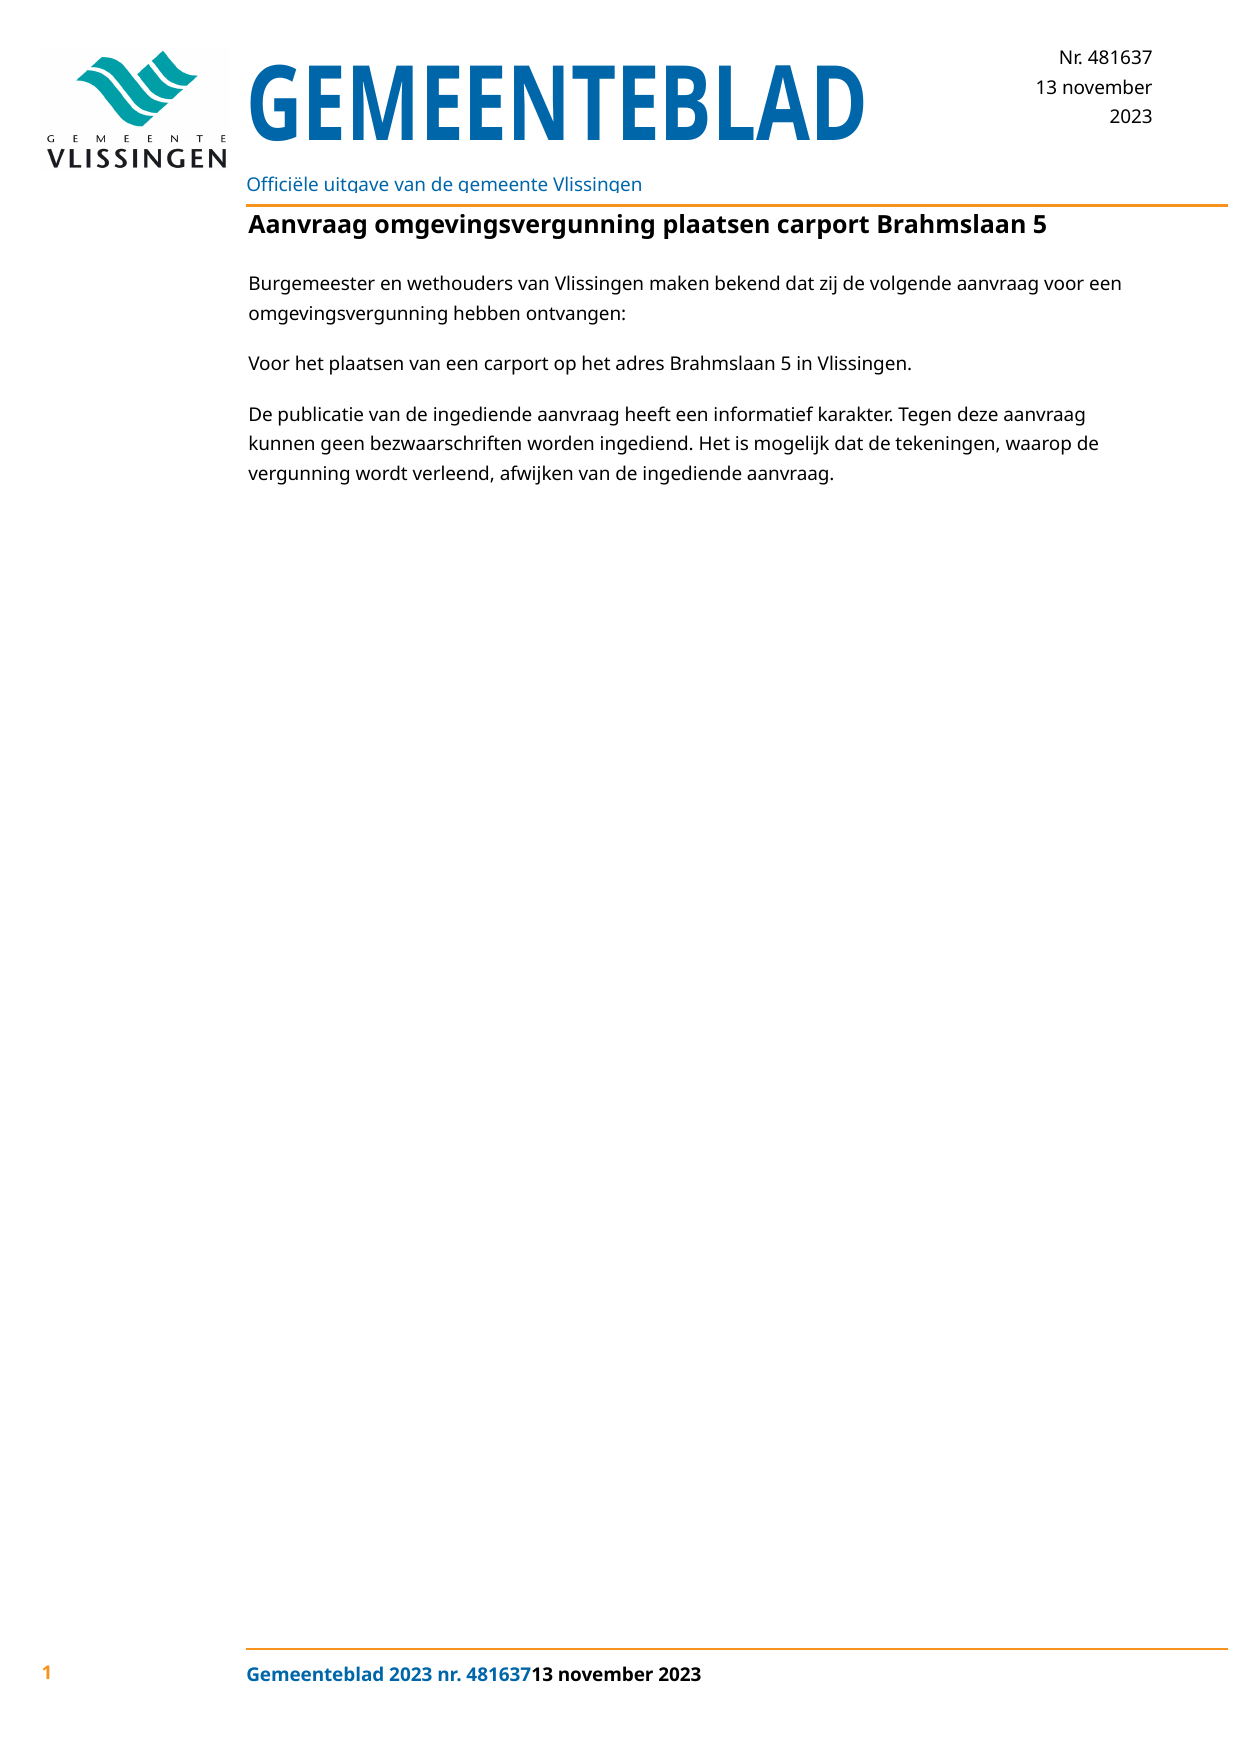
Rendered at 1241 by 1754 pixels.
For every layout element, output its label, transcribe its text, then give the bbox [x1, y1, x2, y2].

text Burgemeester en wethouders van Vlissingen maken bekend dat zij de volgende aanvraag voor een omgevingsvergunning hebben ontvangen: [248, 270, 1152, 326]
text De publicatie van de ingediende aanvraag heeft een informatief karakter. Tegen deze aanvraag kunnen geen bezwaarschriften worden ingediend. Het is mogelijk dat de tekeningen, waarop de vergunning wordt verleend, afwijken van de ingediende aanvraag. [248, 401, 1152, 486]
picture [41, 47, 231, 172]
text Voor het plaatsen van een carport op het adres Brahmslaan 5 in Vlissingen. [248, 350, 1152, 376]
text Aanvraag omgevingsvergunning plaatsen carport Brahmslaan 5 [248, 207, 1152, 241]
